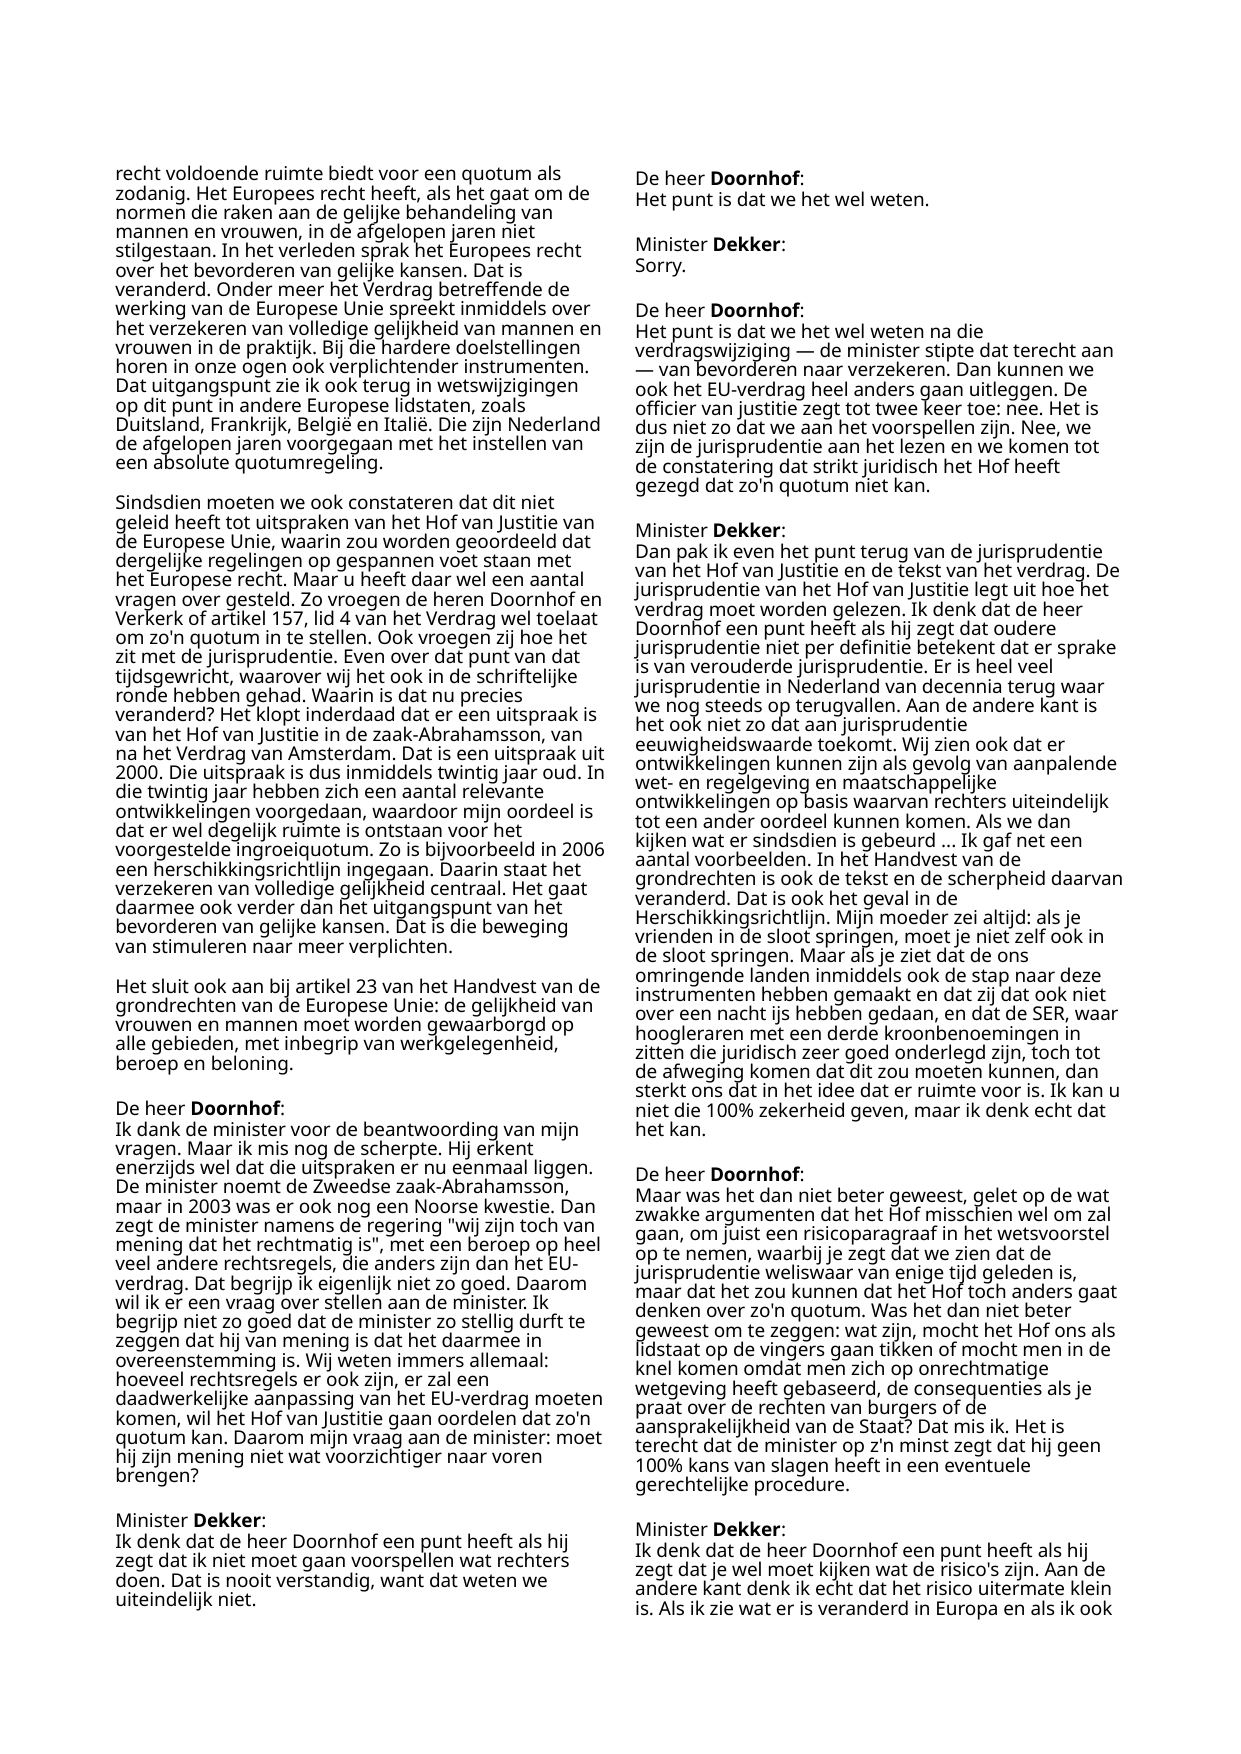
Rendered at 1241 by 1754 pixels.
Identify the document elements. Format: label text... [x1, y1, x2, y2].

text Het sluit ook aan bij artikel 23 van het Handvest van de grondrechten van de Europese Unie: de gelijkheid van vrouwen en mannen moet worden gewaarborgd op alle gebieden, met inbegrip van werkgelegenheid, beroep en beloning. [115, 978, 605, 1074]
text De heer Doornhof: [635, 1161, 1125, 1187]
text Ik dank de minister voor de beantwoording van mijn vragen. Maar ik mis nog de scherpte. Hij erkent enerzijds wel dat die uitspraken er nu eenmaal liggen. De minister noemt de Zweedse zaak-Abrahamsson, maar in 2003 was er ook nog een Noorse kwestie. Dan zegt de minister namens de regering "wij zijn toch van mening dat het rechtmatig is", met een beroep op heel veel andere rechtsregels, die anders zijn dan het EU-verdrag. Dat begrijp ik eigenlijk niet zo goed. Daarom wil ik er een vraag over stellen aan de minister. Ik begrijp niet zo goed dat de minister zo stellig durft te zeggen dat hij van mening is dat het daarmee in overeenstemming is. Wij weten immers allemaal: hoeveel rechtsregels er ook zijn, er zal een daadwerkelijke aanpassing van het EU-verdrag moeten komen, wil het Hof van Justitie gaan oordelen dat zo'n quotum kan. Daarom mijn vraag aan de minister: moet hij zijn mening niet wat voorzichtiger naar voren brengen? [115, 1121, 605, 1487]
text recht voldoende ruimte biedt voor een quotum als zodanig. Het Europees recht heeft, als het gaat om de normen die raken aan de gelijke behandeling van mannen en vrouwen, in de afgelopen jaren niet stilgestaan. In het verleden sprak het Europees recht over het bevorderen van gelijke kansen. Dat is veranderd. Onder meer het Verdrag betreffende de werking van de Europese Unie spreekt inmiddels over het verzekeren van volledige gelijkheid van mannen en vrouwen in de praktijk. Bij die hardere doelstellingen horen in onze ogen ook verplichtender instrumenten. Dat uitgangspunt zie ik ook terug in wetswijzigingen op dit punt in andere Europese lidstaten, zoals Duitsland, Frankrijk, België en Italië. Die zijn Nederland de afgelopen jaren voorgegaan met het instellen van een absolute quotumregeling. [115, 165, 605, 474]
text Ik denk dat de heer Doornhof een punt heeft als hij zegt dat ik niet moet gaan voorspellen wat rechters doen. Dat is nooit verstandig, want dat weten we uiteindelijk niet. [115, 1533, 605, 1610]
text De heer Doornhof: [115, 1095, 605, 1121]
text Het punt is dat we het wel weten. [635, 191, 1125, 210]
text Ik denk dat de heer Doornhof een punt heeft als hij zegt dat je wel moet kijken wat de risico's zijn. Aan de andere kant denk ik echt dat het risico uitermate klein is. Als ik zie wat er is veranderd in Europa en als ik ook [635, 1542, 1125, 1619]
text De heer Doornhof: [635, 165, 1125, 191]
text Dan pak ik even het punt terug van de jurisprudentie van het Hof van Justitie en de tekst van het verdrag. De jurisprudentie van het Hof van Justitie legt uit hoe het verdrag moet worden gelezen. Ik denk dat de heer Doornhof een punt heeft als hij zegt dat oudere jurisprudentie niet per definitie betekent dat er sprake is van verouderde jurisprudentie. Er is heel veel jurisprudentie in Nederland van decennia terug waar we nog steeds op terugvallen. Aan de andere kant is het ook niet zo dat aan jurisprudentie eeuwigheidswaarde toekomt. Wij zien ook dat er ontwikkelingen kunnen zijn als gevolg van aanpalende wet- en regelgeving en maatschappelijke ontwikkelingen op basis waarvan rechters uiteindelijk tot een ander oordeel kunnen komen. Als we dan kijken wat er sindsdien is gebeurd ... Ik gaf net een aantal voorbeelden. In het Handvest van de grondrechten is ook de tekst en de scherpheid daarvan veranderd. Dat is ook het geval in de Herschikkingsrichtlijn. Mijn moeder zei altijd: als je vrienden in de sloot springen, moet je niet zelf ook in de sloot springen. Maar als je ziet dat de ons omringende landen inmiddels ook de stap naar deze instrumenten hebben gemaakt en dat zij dat ook niet over een nacht ijs hebben gedaan, en dat de SER, waar hoogleraren met een derde kroonbenoemingen in zitten die juridisch zeer goed onderlegd zijn, toch tot de afweging komen dat dit zou moeten kunnen, dan sterkt ons dat in het idee dat er ruimte voor is. Ik kan u niet die 100% zekerheid geven, maar ik denk echt dat het kan. [635, 543, 1125, 1140]
text Minister Dekker: [635, 1516, 1125, 1542]
text Sorry. [635, 257, 1125, 276]
text Minister Dekker: [635, 231, 1125, 257]
text Minister Dekker: [115, 1507, 605, 1533]
text Minister Dekker: [635, 517, 1125, 543]
text Het punt is dat we het wel weten na die verdragswijziging — de minister stipte dat terecht aan — van bevorderen naar verzekeren. Dan kunnen we ook het EU-verdrag heel anders gaan uitleggen. De officier van justitie zegt tot twee keer toe: nee. Het is dus niet zo dat we aan het voorspellen zijn. Nee, we zijn de jurisprudentie aan het lezen en we komen tot de constatering dat strikt juridisch het Hof heeft gezegd dat zo'n quotum niet kan. [635, 323, 1125, 496]
text De heer Doornhof: [635, 297, 1125, 323]
text Sindsdien moeten we ook constateren dat dit niet geleid heeft tot uitspraken van het Hof van Justitie van de Europese Unie, waarin zou worden geoordeeld dat dergelijke regelingen op gespannen voet staan met het Europese recht. Maar u heeft daar wel een aantal vragen over gesteld. Zo vroegen de heren Doornhof en Verkerk of artikel 157, lid 4 van het Verdrag wel toelaat om zo'n quotum in te stellen. Ook vroegen zij hoe het zit met de jurisprudentie. Even over dat punt van dat tijdsgewricht, waarover wij het ook in de schriftelijke ronde hebben gehad. Waarin is dat nu precies veranderd? Het klopt inderdaad dat er een uitspraak is van het Hof van Justitie in de zaak-Abrahamsson, van na het Verdrag van Amsterdam. Dat is een uitspraak uit 2000. Die uitspraak is dus inmiddels twintig jaar oud. In die twintig jaar hebben zich een aantal relevante ontwikkelingen voorgedaan, waardoor mijn oordeel is dat er wel degelijk ruimte is ontstaan voor het voorgestelde ingroeiquotum. Zo is bijvoorbeeld in 2006 een herschikkingsrichtlijn ingegaan. Daarin staat het verzekeren van volledige gelijkheid centraal. Het gaat daarmee ook verder dan het uitgangspunt van het bevorderen van gelijke kansen. Dat is die beweging van stimuleren naar meer verplichten. [115, 494, 605, 957]
text Maar was het dan niet beter geweest, gelet op de wat zwakke argumenten dat het Hof misschien wel om zal gaan, om juist een risicoparagraaf in het wetsvoorstel op te nemen, waarbij je zegt dat we zien dat de jurisprudentie weliswaar van enige tijd geleden is, maar dat het zou kunnen dat het Hof toch anders gaat denken over zo'n quotum. Was het dan niet beter geweest om te zeggen: wat zijn, mocht het Hof ons als lidstaat op de vingers gaan tikken of mocht men in de knel komen omdat men zich op onrechtmatige wetgeving heeft gebaseerd, de consequenties als je praat over de rechten van burgers of de aansprakelijkheid van de Staat? Dat mis ik. Het is terecht dat de minister op z'n minst zegt dat hij geen 100% kans van slagen heeft in een eventuele gerechtelijke procedure. [635, 1187, 1125, 1495]
